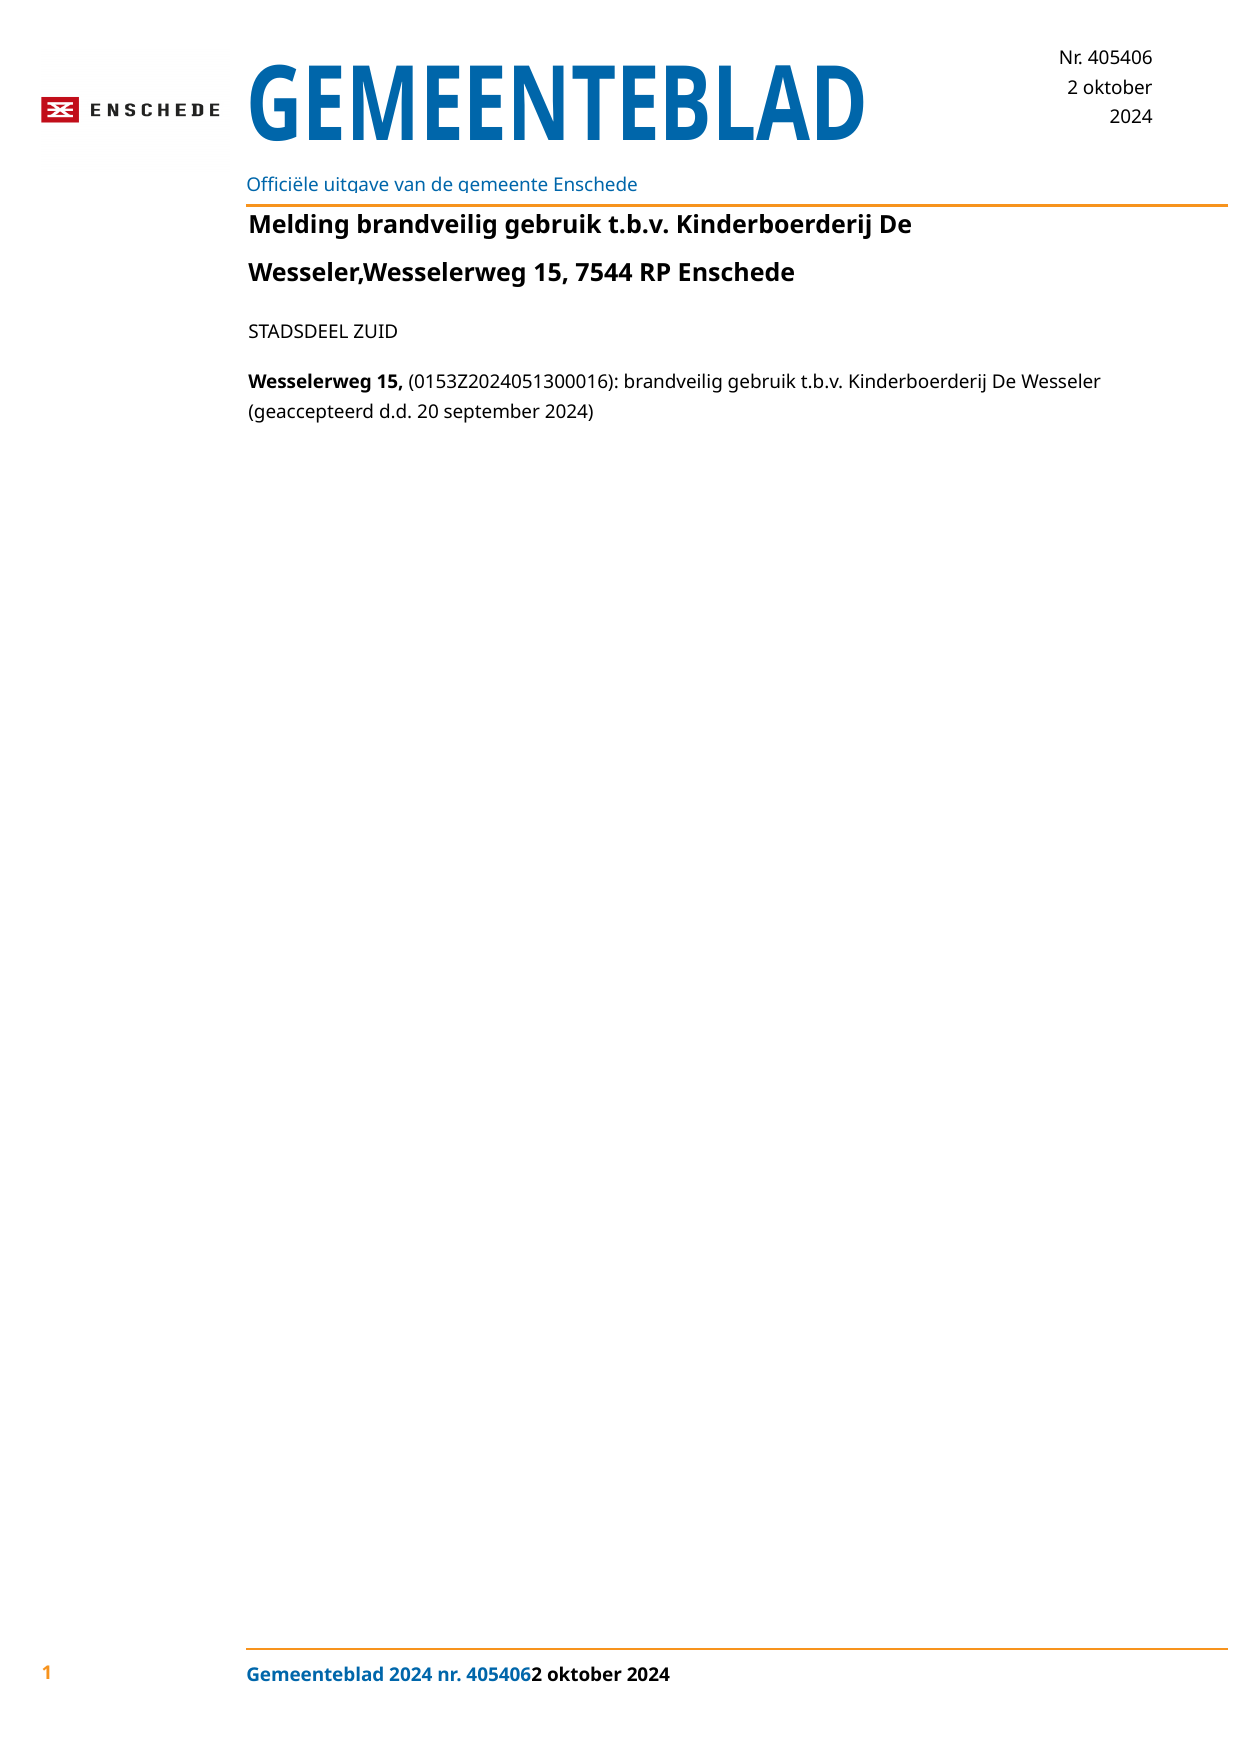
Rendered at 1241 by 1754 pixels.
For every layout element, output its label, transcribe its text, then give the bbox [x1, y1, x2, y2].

text STADSDEEL ZUID [248, 318, 1152, 344]
picture [41, 47, 231, 172]
text Wesselerweg 15, (0153Z2024051300016): brandveilig gebruik t.b.v. Kinderboerderij De Wesseler (geaccepteerd d.d. 20 september 2024) [248, 368, 1152, 424]
text Melding brandveilig gebruik t.b.v. Kinderboerderij De Wesseler,Wesselerweg 15, 7544 RP Enschede [248, 207, 1152, 288]
